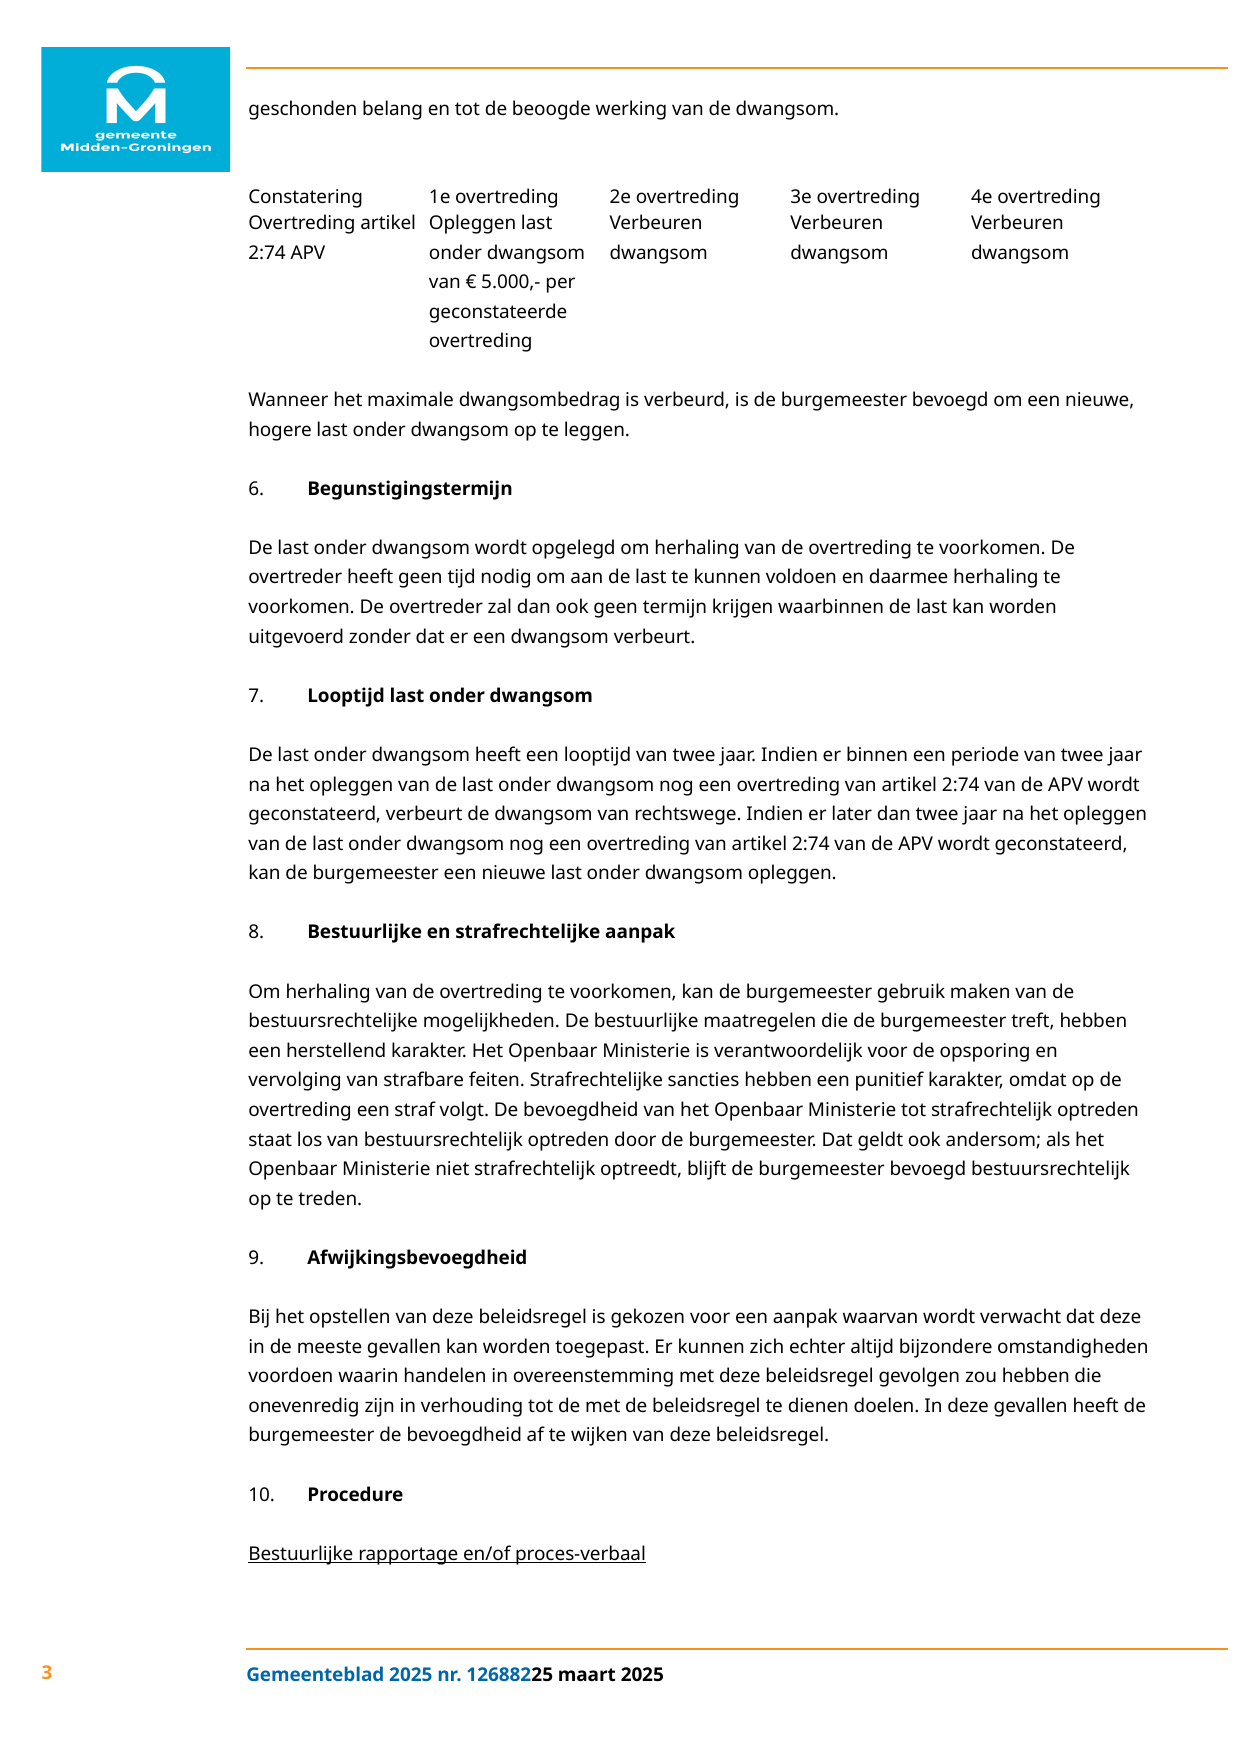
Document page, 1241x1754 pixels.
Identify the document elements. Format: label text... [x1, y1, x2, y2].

list Procedure [248, 1481, 1152, 1507]
text Om herhaling van de overtreding te voorkomen, kan de burgemeester gebruik maken van de bestuursrechtelijke mogelijkheden. De bestuurlijke maatregelen die de burgemeester treft, hebben een herstellend karakter. Het Openbaar Ministerie is verantwoordelijk voor de opsporing en vervolging van strafbare feiten. Strafrechtelijke sancties hebben een punitief karakter, omdat op de overtreding een straf volgt. De bevoegdheid van het Openbaar Ministerie tot strafrechtelijk optreden staat los van bestuursrechtelijk optreden door de burgemeester. Dat geldt ook andersom; als het Openbaar Ministerie niet strafrechtelijk optreedt, blijft de burgemeester bevoegd bestuursrechtelijk op te treden. [248, 978, 1152, 1211]
table_header 1e overtreding [429, 184, 609, 209]
table_cell Verbeuren dwangsom [971, 209, 1152, 353]
picture [108, 66, 164, 82]
table_header Constatering [248, 184, 429, 209]
table_cell Opleggen last onder dwangsom van € 5.000,- per geconstateerde overtreding [429, 209, 609, 353]
table_cell Verbeuren dwangsom [790, 209, 971, 353]
list Bestuurlijke en strafrechtelijke aanpak [248, 919, 1152, 944]
list Begunstigingstermijn [248, 475, 1152, 501]
table_cell Overtreding artikel 2:74 APV [248, 209, 429, 353]
text Bestuurlijke rapportage en/of proces-verbaal [248, 1540, 1152, 1566]
table_header 4e overtreding [971, 184, 1152, 209]
text Bij het opstellen van deze beleidsregel is gekozen voor een aanpak waarvan wordt verwacht dat deze in de meeste gevallen kan worden toegepast. Er kunnen zich echter altijd bijzondere omstandigheden voordoen waarin handelen in overeenstemming met deze beleidsregel gevolgen zou hebben die onevenredig zijn in verhouding tot de met de beleidsregel te dienen doelen. In deze gevallen heeft de burgemeester de bevoegdheid af te wijken van deze beleidsregel. [248, 1303, 1152, 1447]
picture [107, 89, 165, 122]
table_header 3e overtreding [790, 184, 971, 209]
text Wanneer het maximale dwangsombedrag is verbeurd, is de burgemeester bevoegd om een nieuwe, hogere last onder dwangsom op te leggen. [248, 386, 1152, 442]
text geschonden belang en tot de beoogde werking van de dwangsom. [248, 95, 1152, 121]
text De last onder dwangsom wordt opgelegd om herhaling van de overtreding te voorkomen. De overtreder heeft geen tijd nodig om aan de last te kunnen voldoen en daarmee herhaling te voorkomen. De overtreder zal dan ook geen termijn krijgen waarbinnen de last kan worden uitgevoerd zonder dat er een dwangsom verbeurt. [248, 534, 1152, 649]
picture [184, 146, 190, 153]
list Afwijkingsbevoegdheid [248, 1244, 1152, 1270]
list Looptijd last onder dwangsom [248, 682, 1152, 708]
table_cell Verbeuren dwangsom [609, 209, 790, 353]
text De last onder dwangsom heeft een looptijd van twee jaar. Indien er binnen een periode van twee jaar na het opleggen van de last onder dwangsom nog een overtreding van artikel 2:74 van de APV wordt geconstateerd, verbeurt de dwangsom van rechtswege. Indien er later dan twee jaar na het opleggen van de last onder dwangsom nog een overtreding van artikel 2:74 van de APV wordt geconstateerd, kan de burgemeester een nieuwe last onder dwangsom opleggen. [248, 741, 1152, 885]
table_header 2e overtreding [609, 184, 790, 209]
